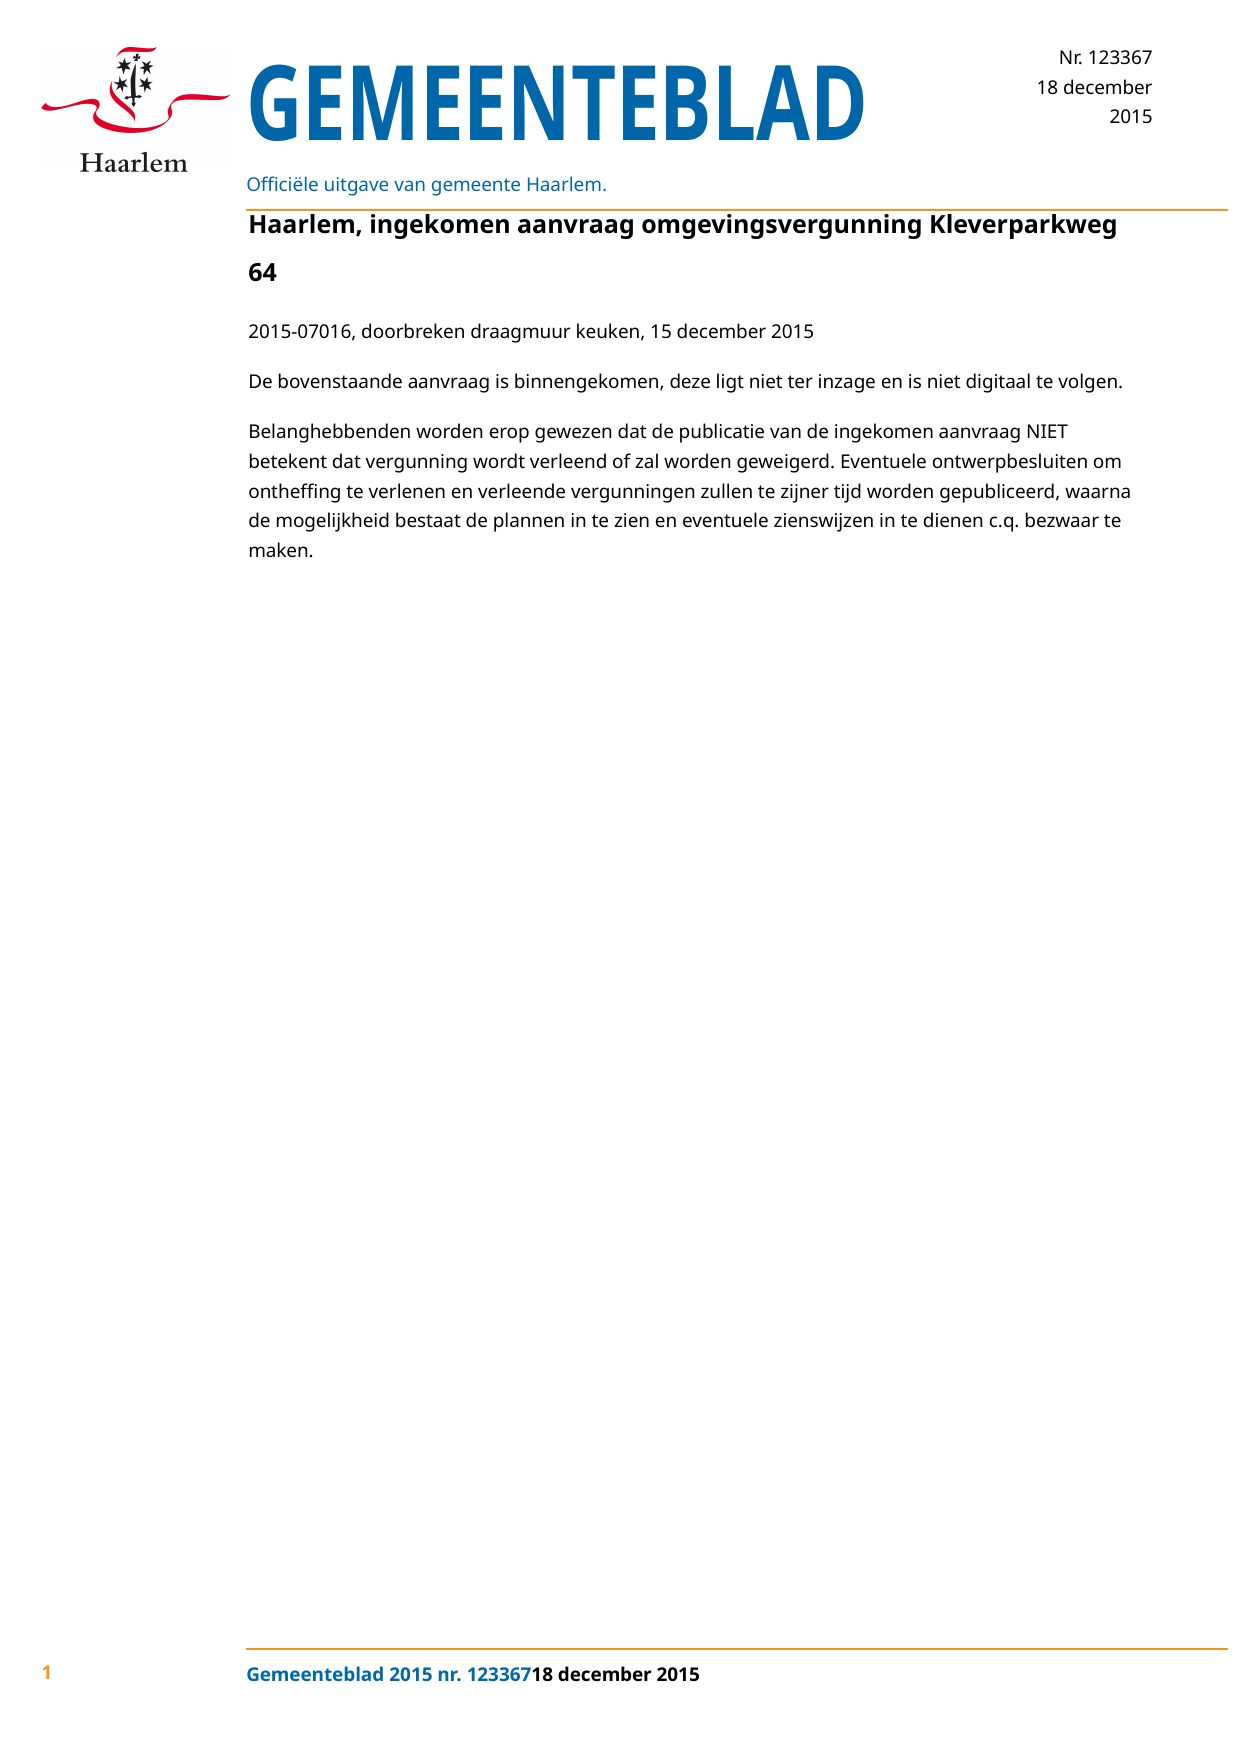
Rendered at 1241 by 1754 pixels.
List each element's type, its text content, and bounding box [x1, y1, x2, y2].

text De bovenstaande aanvraag is binnengekomen, deze ligt niet ter inzage en is niet digitaal te volgen. [248, 368, 1152, 394]
text Belanghebbenden worden erop gewezen dat de publicatie van de ingekomen aanvraag NIET betekent dat vergunning wordt verleend of zal worden geweigerd. Eventuele ontwerpbesluiten om ontheffing te verlenen en verleende vergunningen zullen te zijner tijd worden gepubliceerd, waarna de mogelijkheid bestaat de plannen in te zien en eventuele zienswijzen in te dienen c.q. bezwaar te maken. [248, 419, 1152, 563]
text 2015-07016, doorbreken draagmuur keuken, 15 december 2015 [248, 318, 1152, 344]
picture [41, 47, 231, 172]
text Haarlem, ingekomen aanvraag omgevingsvergunning Kleverparkweg 64 [248, 211, 1152, 288]
